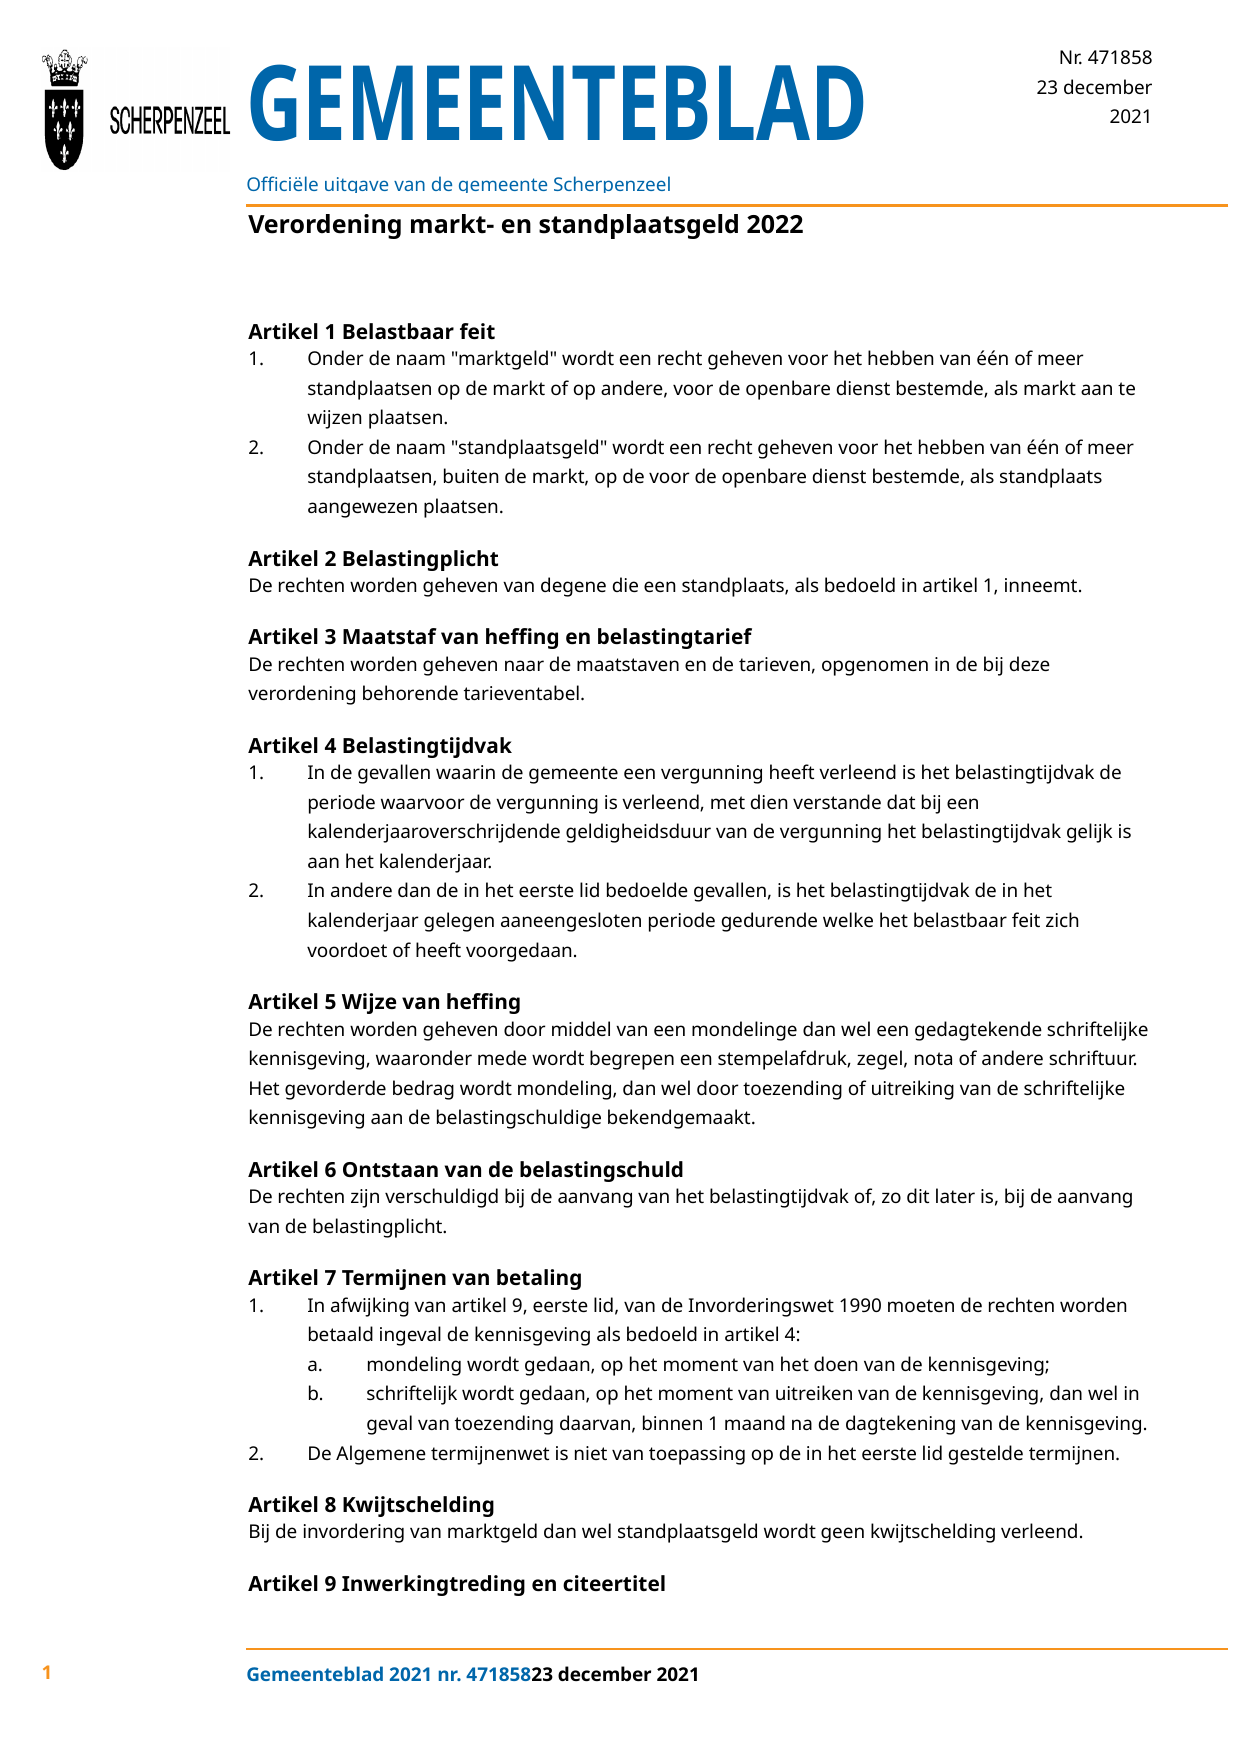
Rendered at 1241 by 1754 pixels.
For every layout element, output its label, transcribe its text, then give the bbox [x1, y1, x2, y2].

list Onder de naam "marktgeld" wordt een recht geheven voor het hebben van één of meer standplaatsen op de markt of op andere, voor de openbare dienst bestemde, als markt aan te wijzen plaatsen. [248, 345, 1152, 430]
list Onder de naam "standplaatsgeld" wordt een recht geheven voor het hebben van één of meer standplaatsen, buiten de markt, op de voor de openbare dienst bestemde, als standplaats aangewezen plaatsen. [248, 434, 1152, 519]
text De rechten worden geheven van degene die een standplaats, als bedoeld in artikel 1, inneemt. [248, 572, 1152, 598]
text Verordening markt- en standplaatsgeld 2022 [248, 207, 1152, 241]
text Artikel 9 Inwerkingtreding en citeertitel [248, 1569, 1152, 1597]
text Bij de invordering van marktgeld dan wel standplaatsgeld wordt geen kwijtschelding verleend. [248, 1518, 1152, 1544]
picture [41, 47, 231, 172]
text Artikel 2 Belastingplicht [248, 544, 1152, 572]
text Artikel 6 Ontstaan van de belastingschuld [248, 1155, 1152, 1183]
text Artikel 4 Belastingtijdvak [248, 731, 1152, 759]
list De Algemene termijnenwet is niet van toepassing op de in het eerste lid gestelde termijnen. [248, 1440, 1152, 1465]
text De rechten zijn verschuldigd bij de aanvang van het belastingtijdvak of, zo dit later is, bij de aanvang van de belastingplicht. [248, 1183, 1152, 1239]
list schriftelijk wordt gedaan, op het moment van uitreiken van de kennisgeving, dan wel in geval van toezending daarvan, binnen 1 maand na de dagtekening van de kennisgeving. [307, 1381, 1152, 1436]
text De rechten worden geheven door middel van een mondelinge dan wel een gedagtekende schriftelijke kennisgeving, waaronder mede wordt begrepen een stempelafdruk, zegel, nota of andere schriftuur. Het gevorderde bedrag wordt mondeling, dan wel door toezending of uitreiking van de schriftelijke kennisgeving aan de belastingschuldige bekendgemaakt. [248, 1016, 1152, 1130]
text Artikel 7 Termijnen van betaling [248, 1263, 1152, 1292]
list In andere dan de in het eerste lid bedoelde gevallen, is het belastingtijdvak de in het kalenderjaar gelegen aaneengesloten periode gedurende welke het belastbaar feit zich voordoet of heeft voorgedaan. [248, 878, 1152, 963]
text Artikel 5 Wijze van heffing [248, 987, 1152, 1016]
text Artikel 1 Belastbaar feit [248, 317, 1152, 345]
list mondeling wordt gedaan, op het moment van het doen van de kennisgeving; [307, 1351, 1152, 1377]
list In de gevallen waarin de gemeente een vergunning heeft verleend is het belastingtijdvak de periode waarvoor de vergunning is verleend, met dien verstande dat bij een kalenderjaaroverschrijdende geldigheidsduur van de vergunning het belastingtijdvak gelijk is aan het kalenderjaar. [248, 759, 1152, 874]
text Artikel 8 Kwijtschelding [248, 1490, 1152, 1518]
text Artikel 3 Maatstaf van heffing en belastingtarief [248, 622, 1152, 651]
text De rechten worden geheven naar de maatstaven en de tarieven, opgenomen in de bij deze verordening behorende tarieventabel. [248, 651, 1152, 706]
list In afwijking van artikel 9, eerste lid, van de Invorderingswet 1990 moeten de rechten worden betaald ingeval de kennisgeving als bedoeld in artikel 4: [248, 1292, 1152, 1347]
